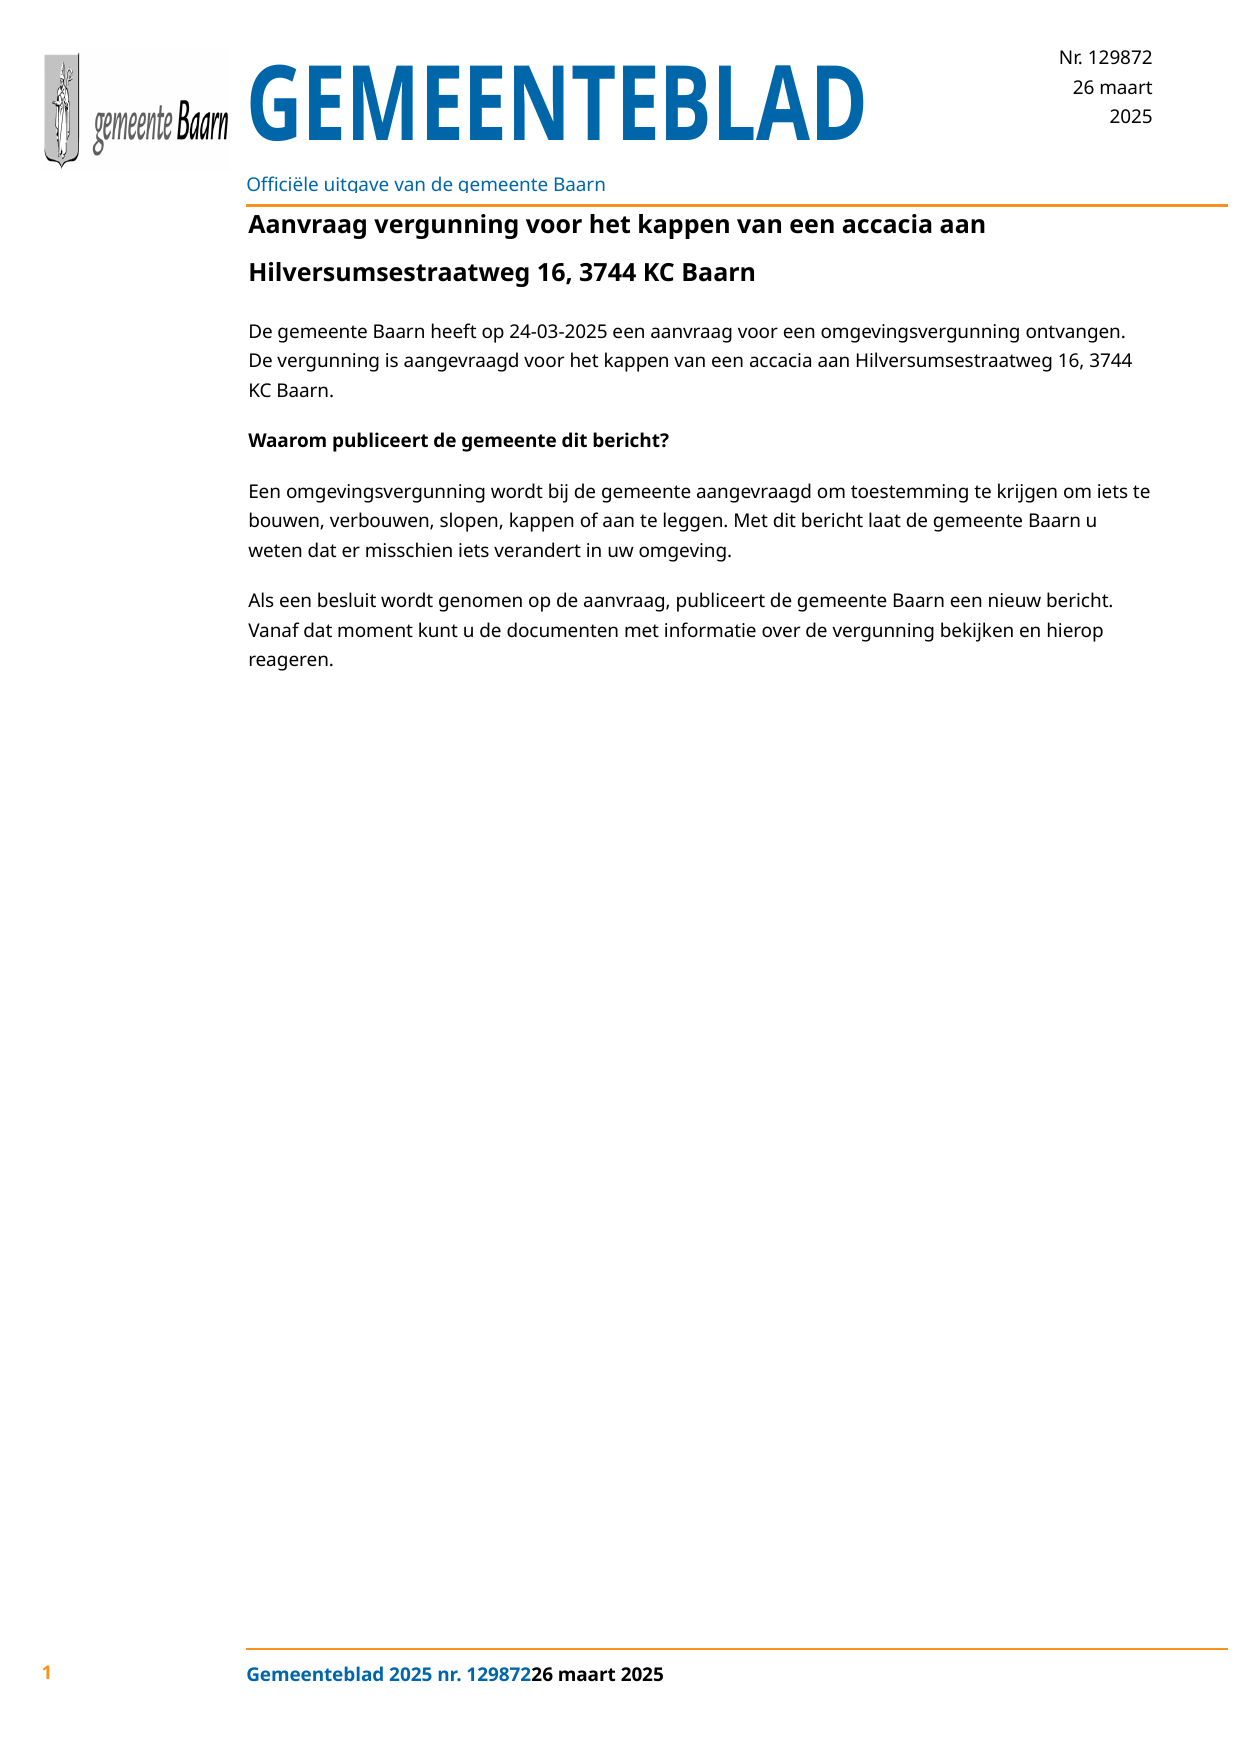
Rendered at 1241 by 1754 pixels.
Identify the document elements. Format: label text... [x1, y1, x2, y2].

text Een omgevingsvergunning wordt bij de gemeente aangevraagd om toestemming te krijgen om iets te bouwen, verbouwen, slopen, kappen of aan te leggen. Met dit bericht laat de gemeente Baarn u weten dat er misschien iets verandert in uw omgeving. [248, 478, 1152, 563]
text Waarom publiceert de gemeente dit bericht? [248, 427, 1152, 453]
text Aanvraag vergunning voor het kappen van een accacia aan Hilversumsestraatweg 16, 3744 KC Baarn [248, 207, 1152, 288]
picture [41, 47, 231, 172]
text De gemeente Baarn heeft op 24-03-2025 een aanvraag voor een omgevingsvergunning ontvangen. De vergunning is aangevraagd voor het kappen van een accacia aan Hilversumsestraatweg 16, 3744 KC Baarn. [248, 318, 1152, 403]
text Als een besluit wordt genomen op de aanvraag, publiceert de gemeente Baarn een nieuw bericht. Vanaf dat moment kunt u de documenten met informatie over de vergunning bekijken en hierop reageren. [248, 587, 1152, 672]
